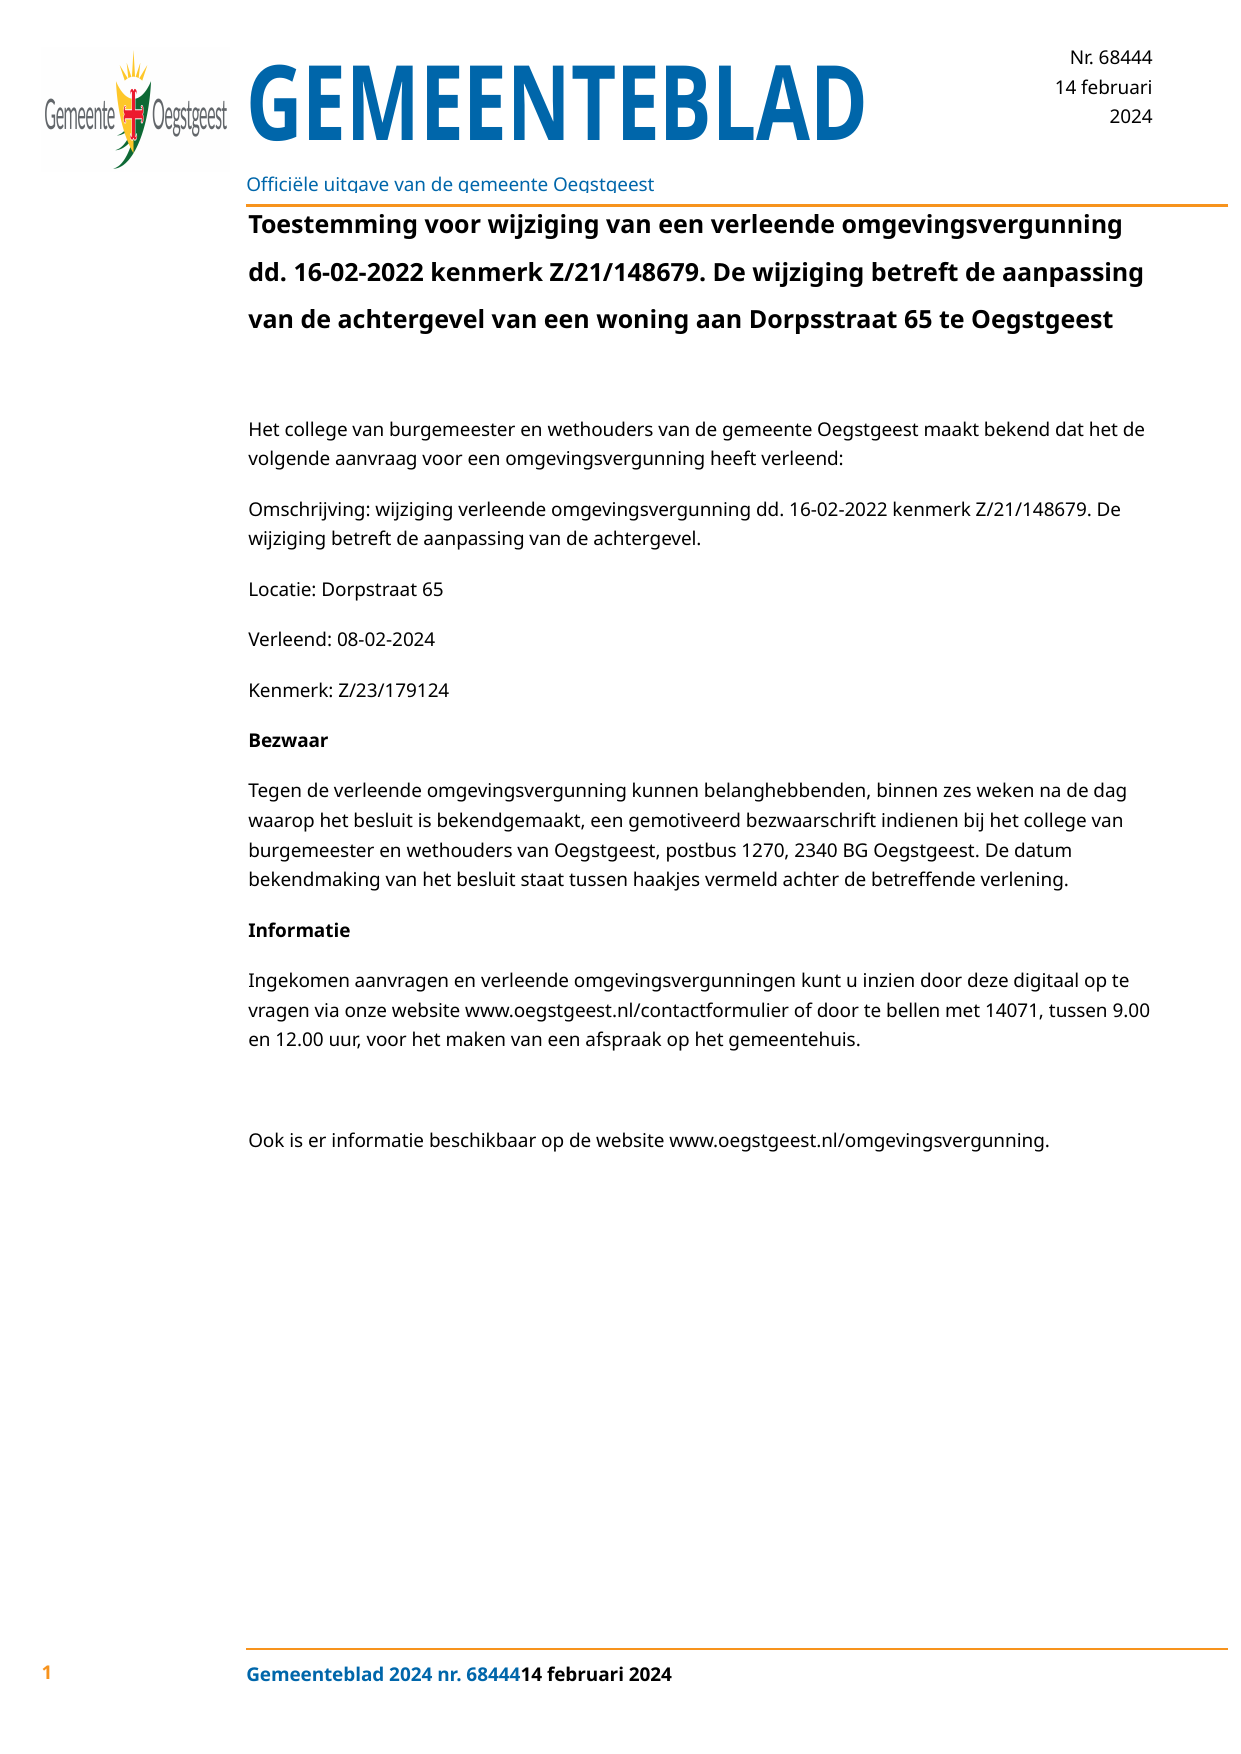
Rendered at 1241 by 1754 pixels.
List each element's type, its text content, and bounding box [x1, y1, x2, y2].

text Toestemming voor wijziging van een verleende omgevingsvergunning dd. 16-02-2022 kenmerk Z/21/148679. De wijziging betreft de aanpassing van de achtergevel van een woning aan Dorpsstraat 65 te Oegstgeest [248, 207, 1152, 336]
text Informatie [248, 917, 1152, 942]
text Verleend: 08-02-2024 [248, 626, 1152, 652]
text Bezwaar [248, 727, 1152, 753]
text Kenmerk: Z/23/179124 [248, 677, 1152, 702]
picture [41, 47, 231, 172]
text Locatie: Dorpstraat 65 [248, 576, 1152, 602]
text Ingekomen aanvragen en verleende omgevingsvergunningen kunt u inzien door deze digitaal op te vragen via onze website www.oegstgeest.nl/contactformulier of door te bellen met 14071, tussen 9.00 en 12.00 uur, voor het maken van een afspraak op het gemeentehuis. [248, 967, 1152, 1052]
text Omschrijving: wijziging verleende omgevingsvergunning dd. 16-02-2022 kenmerk Z/21/148679. De wijziging betreft de aanpassing van de achtergevel. [248, 496, 1152, 551]
text Tegen de verleende omgevingsvergunning kunnen belanghebbenden, binnen zes weken na de dag waarop het besluit is bekendgemaakt, een gemotiveerd bezwaarschrift indienen bij het college van burgemeester en wethouders van Oegstgeest, postbus 1270, 2340 BG Oegstgeest. De datum bekendmaking van het besluit staat tussen haakjes vermeld achter de betreffende verlening. [248, 778, 1152, 892]
text Het college van burgemeester en wethouders van de gemeente Oegstgeest maakt bekend dat het de volgende aanvraag voor een omgevingsvergunning heeft verleend: [248, 416, 1152, 471]
text Ook is er informatie beschikbaar op de website www.oegstgeest.nl/omgevingsvergunning. [248, 1127, 1152, 1153]
